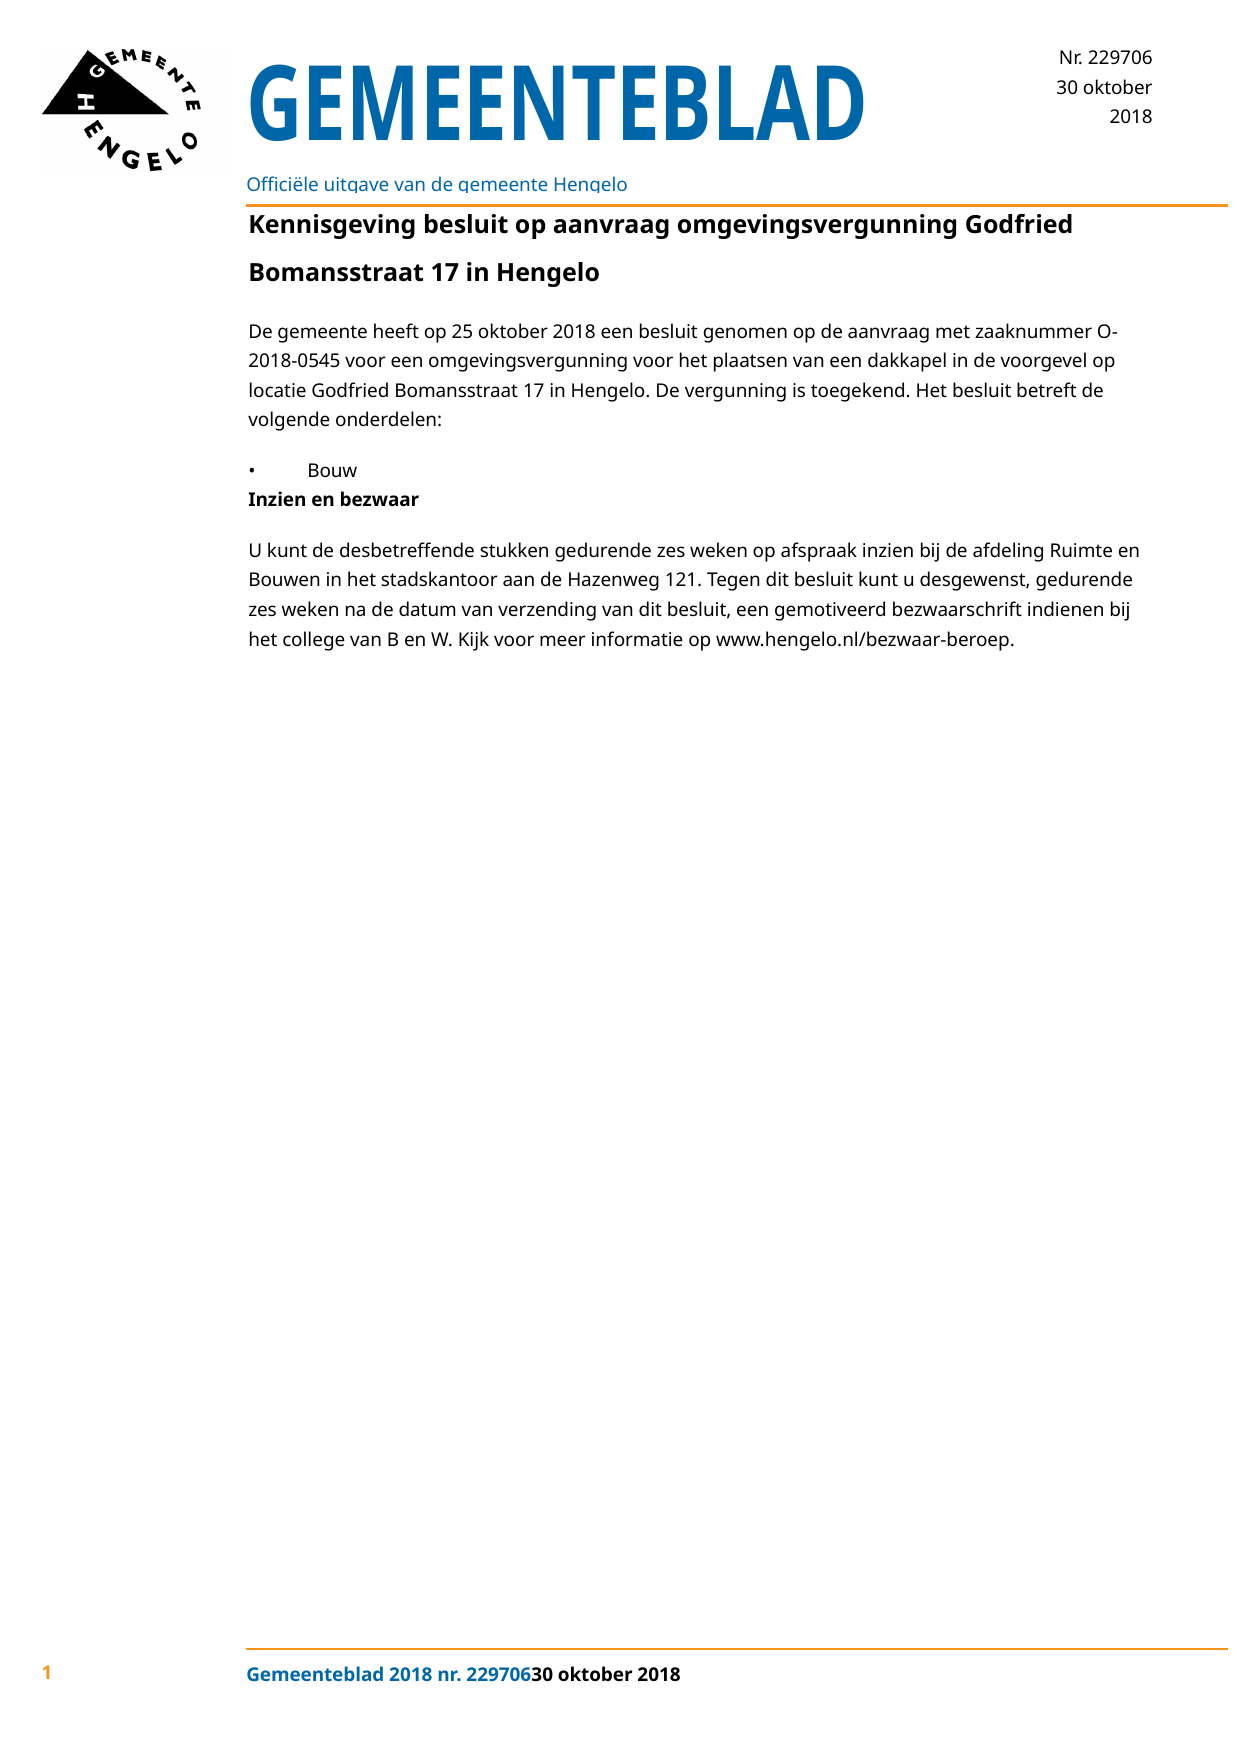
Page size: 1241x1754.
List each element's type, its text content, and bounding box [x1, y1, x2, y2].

text Kennisgeving besluit op aanvraag omgevingsvergunning Godfried Bomansstraat 17 in Hengelo [248, 207, 1152, 288]
list Bouw [248, 457, 1152, 483]
picture [41, 47, 231, 172]
text De gemeente heeft op 25 oktober 2018 een besluit genomen op de aanvraag met zaaknummer O-2018-0545 voor een omgevingsvergunning voor het plaatsen van een dakkapel in de voorgevel op locatie Godfried Bomansstraat 17 in Hengelo. De vergunning is toegekend. Het besluit betreft de volgende onderdelen: [248, 318, 1152, 432]
text U kunt de desbetreffende stukken gedurende zes weken op afspraak inzien bij de afdeling Ruimte en Bouwen in het stadskantoor aan de Hazenweg 121. Tegen dit besluit kunt u desgewenst, gedurende zes weken na de datum van verzending van dit besluit, een gemotiveerd bezwaarschrift indienen bij het college van B en W. Kijk voor meer informatie op www.hengelo.nl/bezwaar-beroep. [248, 537, 1152, 652]
text Inzien en bezwaar [248, 487, 1152, 512]
